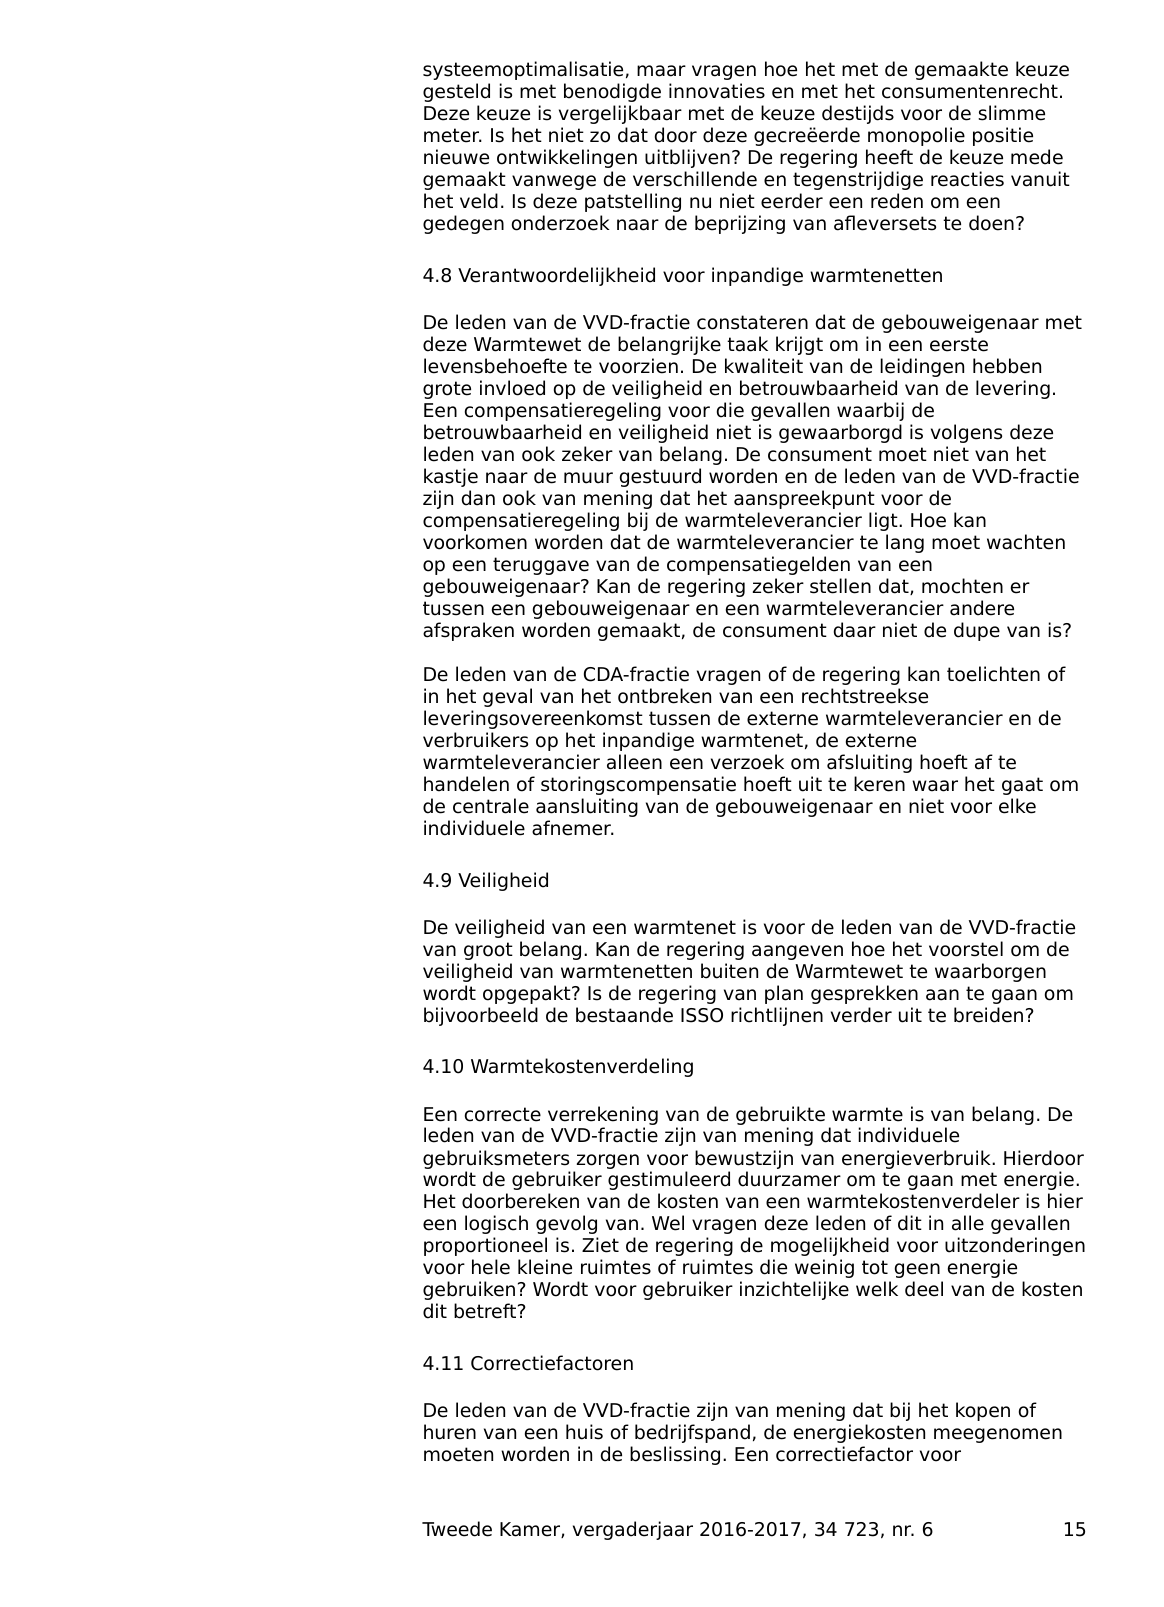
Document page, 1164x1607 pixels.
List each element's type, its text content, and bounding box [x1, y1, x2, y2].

text systeemoptimalisatie, maar vragen hoe het met de gemaakte keuze gesteld is met benodigde innovaties en met het consumentenrecht. Deze keuze is vergelijkbaar met de keuze destijds voor de slimme meter. Is het niet zo dat door deze gecreëerde monopolie positie nieuwe ontwikkelingen uitblijven? De regering heeft de keuze mede gemaakt vanwege de verschillende en tegenstrijdige reacties vanuit het veld. Is deze patstelling nu niet eerder een reden om een gedegen onderzoek naar de beprijzing van afleversets te doen? [422, 59, 1087, 235]
subtitle 4.9 Veiligheid [422, 869, 1087, 892]
subtitle 4.10 Warmtekostenverdeling [422, 1056, 1087, 1078]
text De veiligheid van een warmtenet is voor de leden van de VVD-fractie van groot belang. Kan de regering aangeven hoe het voorstel om de veiligheid van warmtenetten buiten de Warmtewet te waarborgen wordt opgepakt? Is de regering van plan gesprekken aan te gaan om bijvoorbeeld de bestaande ISSO richtlijnen verder uit te breiden? [422, 917, 1087, 1026]
text De leden van de CDA-fractie vragen of de regering kan toelichten of in het geval van het ontbreken van een rechtstreekse leveringsovereenkomst tussen de externe warmteleverancier en de verbruikers op het inpandige warmtenet, de externe warmteleverancier alleen een verzoek om afsluiting hoeft af te handelen of storingscompensatie hoeft uit te keren waar het gaat om de centrale aansluiting van de gebouweigenaar en niet voor elke individuele afnemer. [422, 664, 1087, 839]
subtitle 4.8 Verantwoordelijkheid voor inpandige warmtenetten [422, 265, 1087, 287]
subtitle 4.11 Correctiefactoren [422, 1353, 1087, 1375]
text De leden van de VVD-fractie constateren dat de gebouweigenaar met deze Warmtewet de belangrijke taak krijgt om in een eerste levensbehoefte te voorzien. De kwaliteit van de leidingen hebben grote invloed op de veiligheid en betrouwbaarheid van de levering. Een compensatieregeling voor die gevallen waarbij de betrouwbaarheid en veiligheid niet is gewaarborgd is volgens deze leden van ook zeker van belang. De consument moet niet van het kastje naar de muur gestuurd worden en de leden van de VVD-fractie zijn dan ook van mening dat het aanspreekpunt voor de compensatieregeling bij de warmteleverancier ligt. Hoe kan voorkomen worden dat de warmteleverancier te lang moet wachten op een teruggave van de compensatiegelden van een gebouweigenaar? Kan de regering zeker stellen dat, mochten er tussen een gebouweigenaar en een warmteleverancier andere afspraken worden gemaakt, de consument daar niet de dupe van is? [422, 312, 1087, 642]
text De leden van de VVD-fractie zijn van mening dat bij het kopen of huren van een huis of bedrijfspand, de energiekosten meegenomen moeten worden in de beslissing. Een correctiefactor voor [422, 1400, 1087, 1466]
text Een correcte verrekening van de gebruikte warmte is van belang. De leden van de VVD-fractie zijn van mening dat individuele gebruiksmeters zorgen voor bewustzijn van energieverbruik. Hierdoor wordt de gebruiker gestimuleerd duurzamer om te gaan met energie. Het doorbereken van de kosten van een warmtekostenverdeler is hier een logisch gevolg van. Wel vragen deze leden of dit in alle gevallen proportioneel is. Ziet de regering de mogelijkheid voor uitzonderingen voor hele kleine ruimtes of ruimtes die weinig tot geen energie gebruiken? Wordt voor gebruiker inzichtelijke welk deel van de kosten dit betreft? [422, 1103, 1087, 1323]
